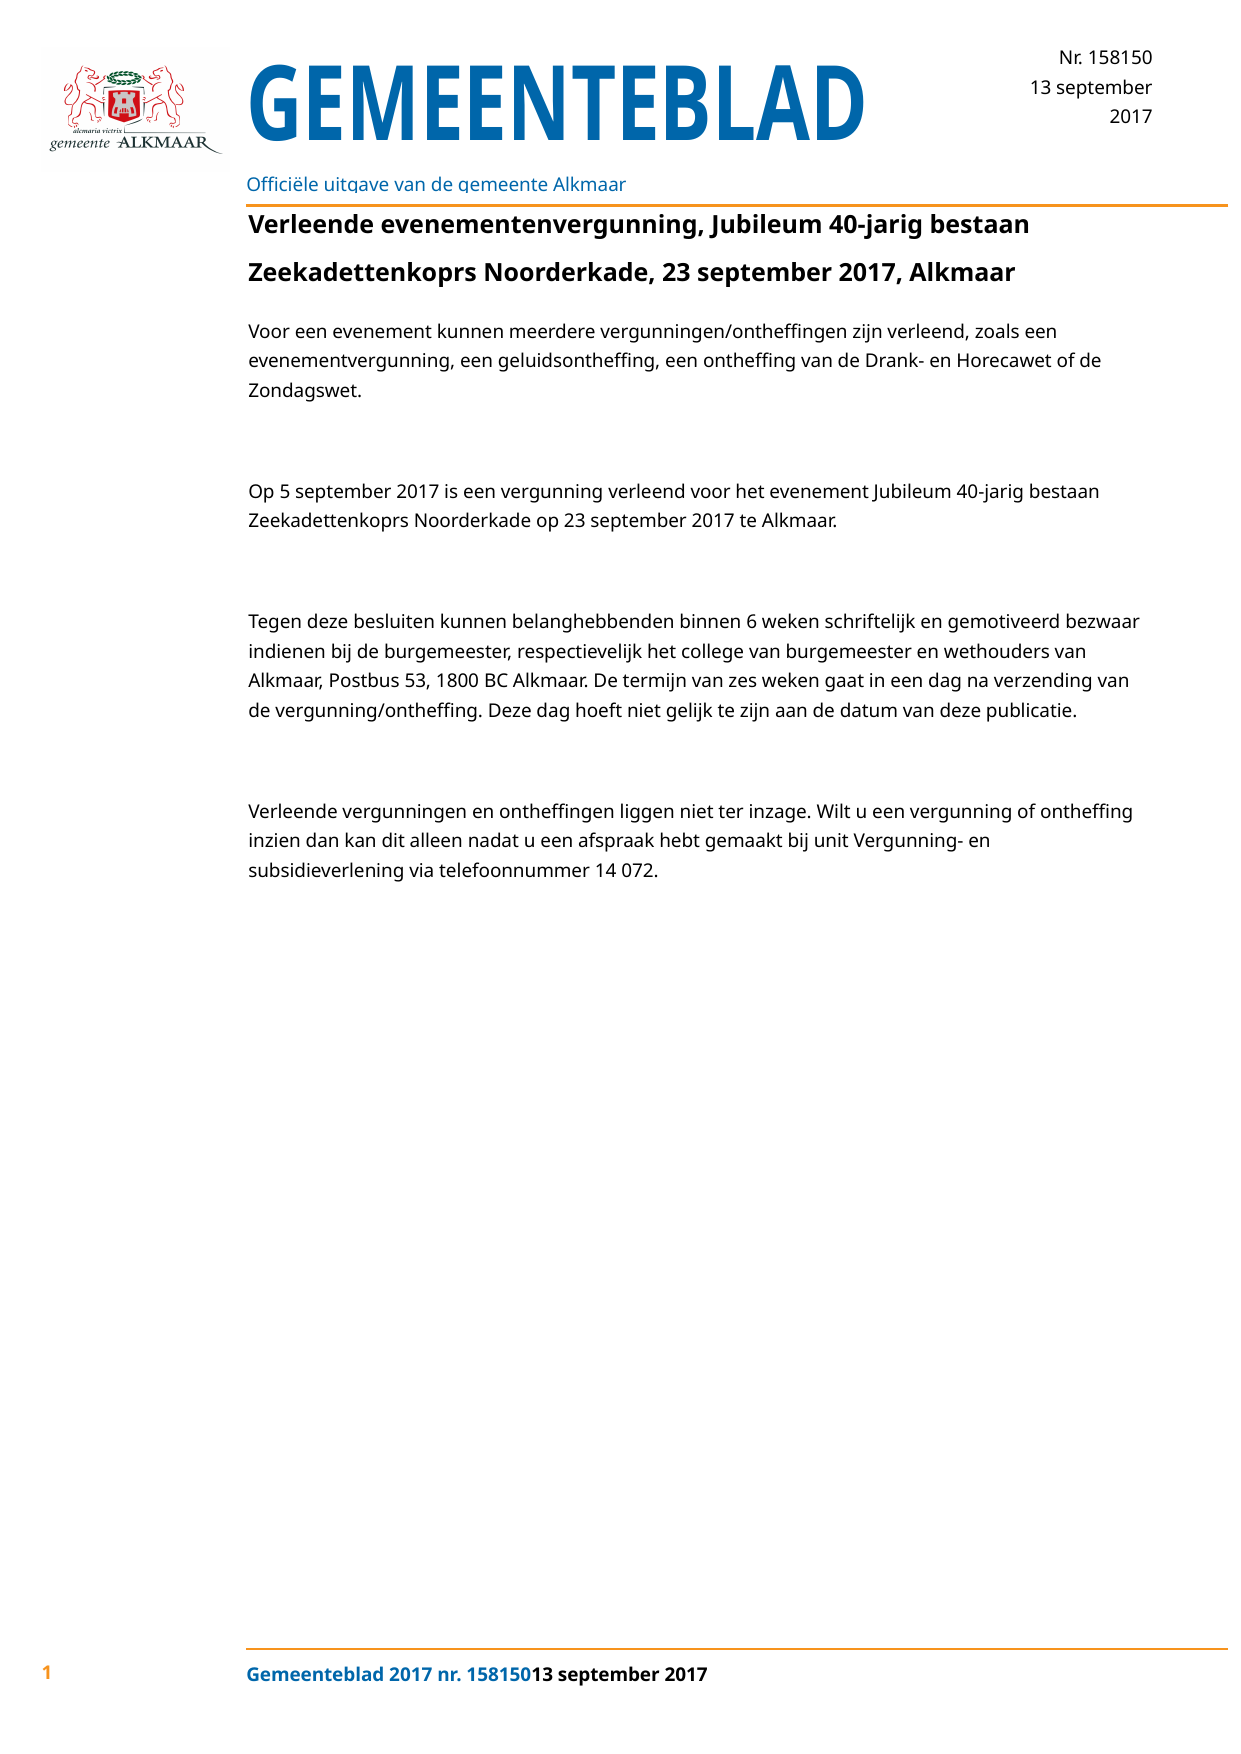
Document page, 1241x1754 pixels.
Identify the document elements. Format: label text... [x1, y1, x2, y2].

picture [41, 47, 231, 172]
text Op 5 september 2017 is een vergunning verleend voor het evenement Jubileum 40-jarig bestaan Zeekadettenkoprs Noorderkade op 23 september 2017 te Alkmaar. [248, 478, 1152, 533]
text Tegen deze besluiten kunnen belanghebbenden binnen 6 weken schriftelijk en gemotiveerd bezwaar indienen bij de burgemeester, respectievelijk het college van burgemeester en wethouders van Alkmaar, Postbus 53, 1800 BC Alkmaar. De termijn van zes weken gaat in een dag na verzending van de vergunning/ontheffing. Deze dag hoeft niet gelijk te zijn aan de datum van deze publicatie. [248, 608, 1152, 723]
text Voor een evenement kunnen meerdere vergunningen/ontheffingen zijn verleend, zoals een evenementvergunning, een geluidsontheffing, een ontheffing van de Drank- en Horecawet of de Zondagswet. [248, 318, 1152, 403]
text Verleende vergunningen en ontheffingen liggen niet ter inzage. Wilt u een vergunning of ontheffing inzien dan kan dit alleen nadat u een afspraak hebt gemaakt bij unit Vergunning- en subsidieverlening via telefoonnummer 14 072. [248, 798, 1152, 883]
text Verleende evenementenvergunning, Jubileum 40-jarig bestaan Zeekadettenkoprs Noorderkade, 23 september 2017, Alkmaar [248, 207, 1152, 288]
